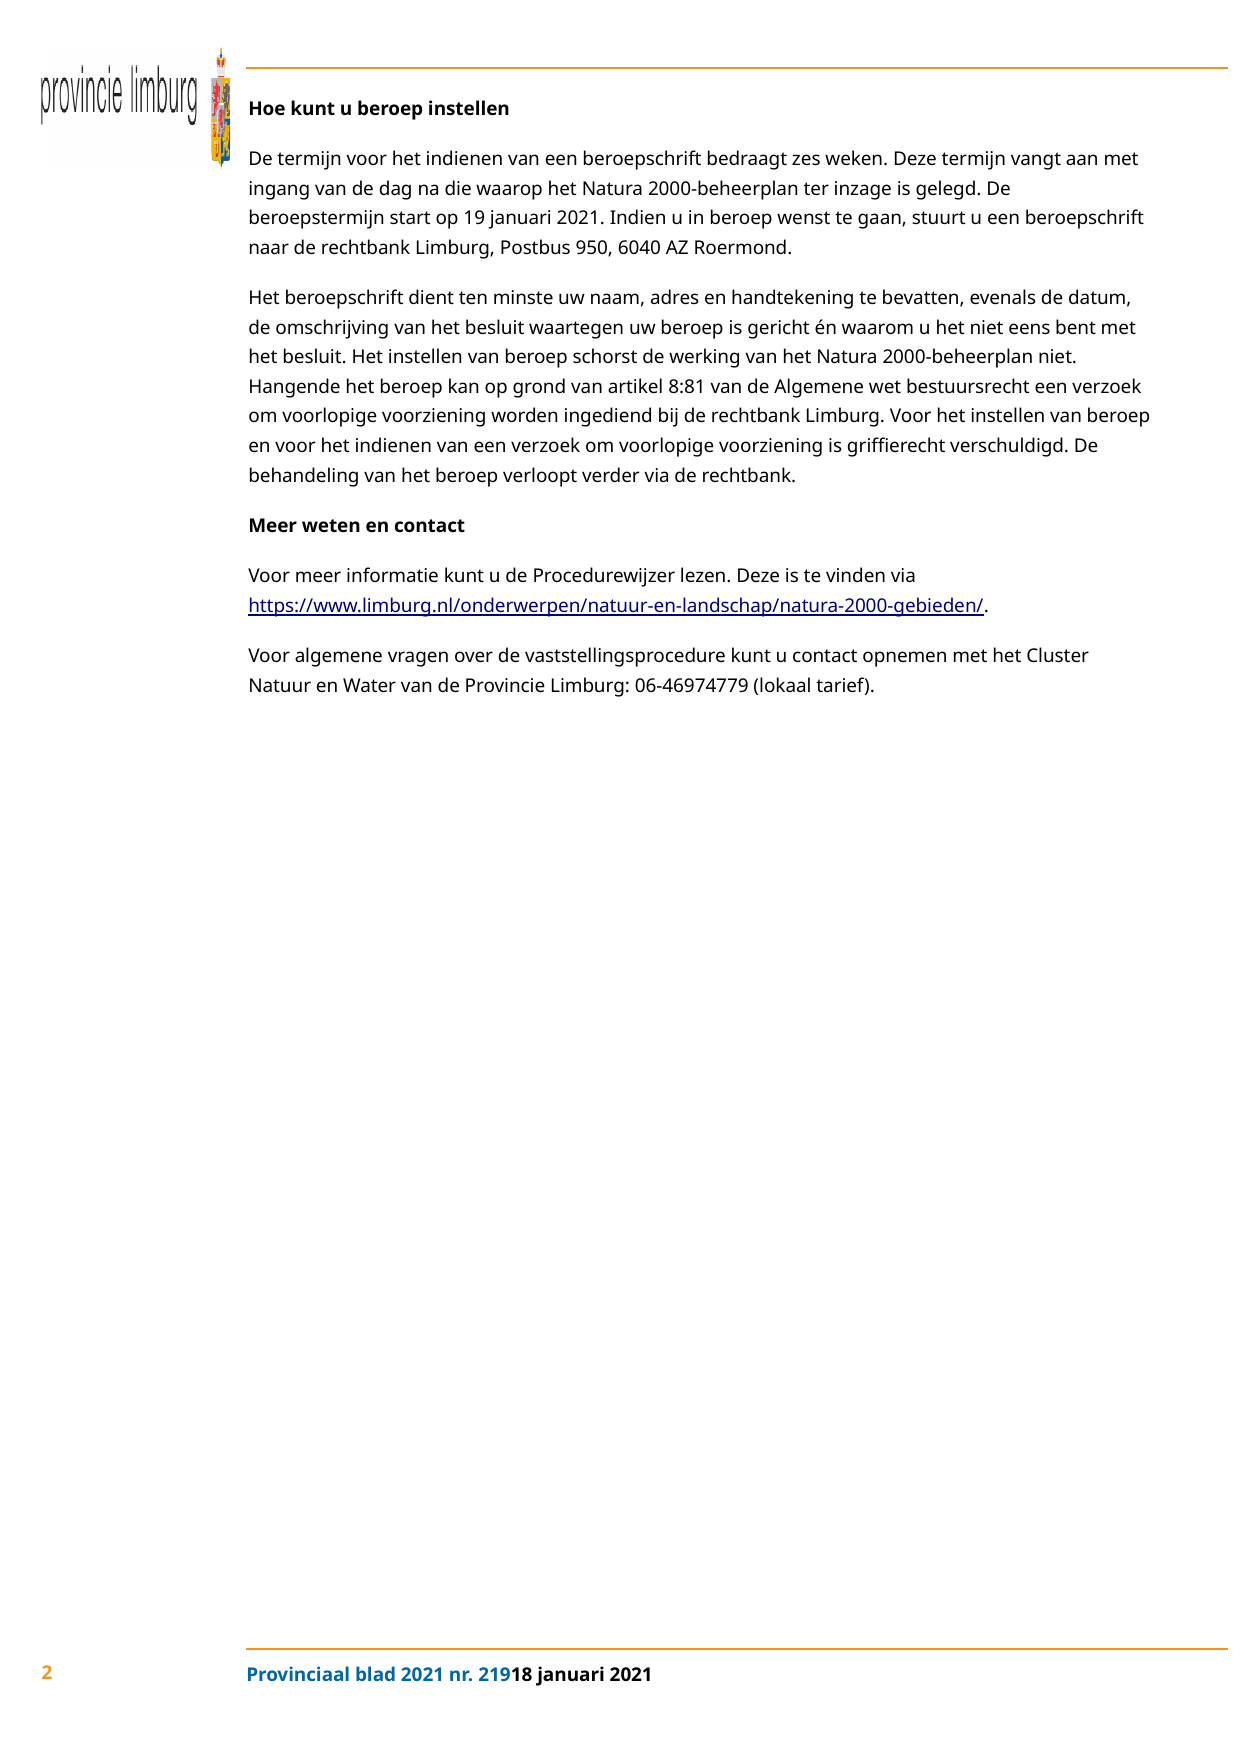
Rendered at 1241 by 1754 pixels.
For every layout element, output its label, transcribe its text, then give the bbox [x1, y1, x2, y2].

text Voor algemene vragen over de vaststellingsprocedure kunt u contact opnemen met het Cluster Natuur en Water van de Provincie Limburg: 06-46974779 (lokaal tarief). [248, 643, 1152, 698]
text De termijn voor het indienen van een beroepschrift bedraagt zes weken. Deze termijn vangt aan met ingang van de dag na die waarop het Natura 2000-beheerplan ter inzage is gelegd. De beroepstermijn start op 19 januari 2021. Indien u in beroep wenst te gaan, stuurt u een beroepschrift naar de rechtbank Limburg, Postbus 950, 6040 AZ Roermond. [248, 145, 1152, 260]
text Voor meer informatie kunt u de Procedurewijzer lezen. Deze is te vinden via https://www.limburg.nl/onderwerpen/natuur-en-landschap/natura-2000-gebieden/. [248, 563, 1152, 618]
text Het beroepschrift dient ten minste uw naam, adres en handtekening te bevatten, evenals de datum, de omschrijving van het besluit waartegen uw beroep is gericht én waarom u het niet eens bent met het besluit. Het instellen van beroep schorst de werking van het Natura 2000-beheerplan niet. Hangende het beroep kan op grond van artikel 8:81 van de Algemene wet bestuursrecht een verzoek om voorlopige voorziening worden ingediend bij de rechtbank Limburg. Voor het instellen van beroep en voor het indienen van een verzoek om voorlopige voorziening is griffierecht verschuldigd. De behandeling van het beroep verloopt verder via de rechtbank. [248, 284, 1152, 488]
picture [41, 47, 231, 172]
text Hoe kunt u beroep instellen [248, 95, 1152, 121]
text Meer weten en contact [248, 512, 1152, 538]
